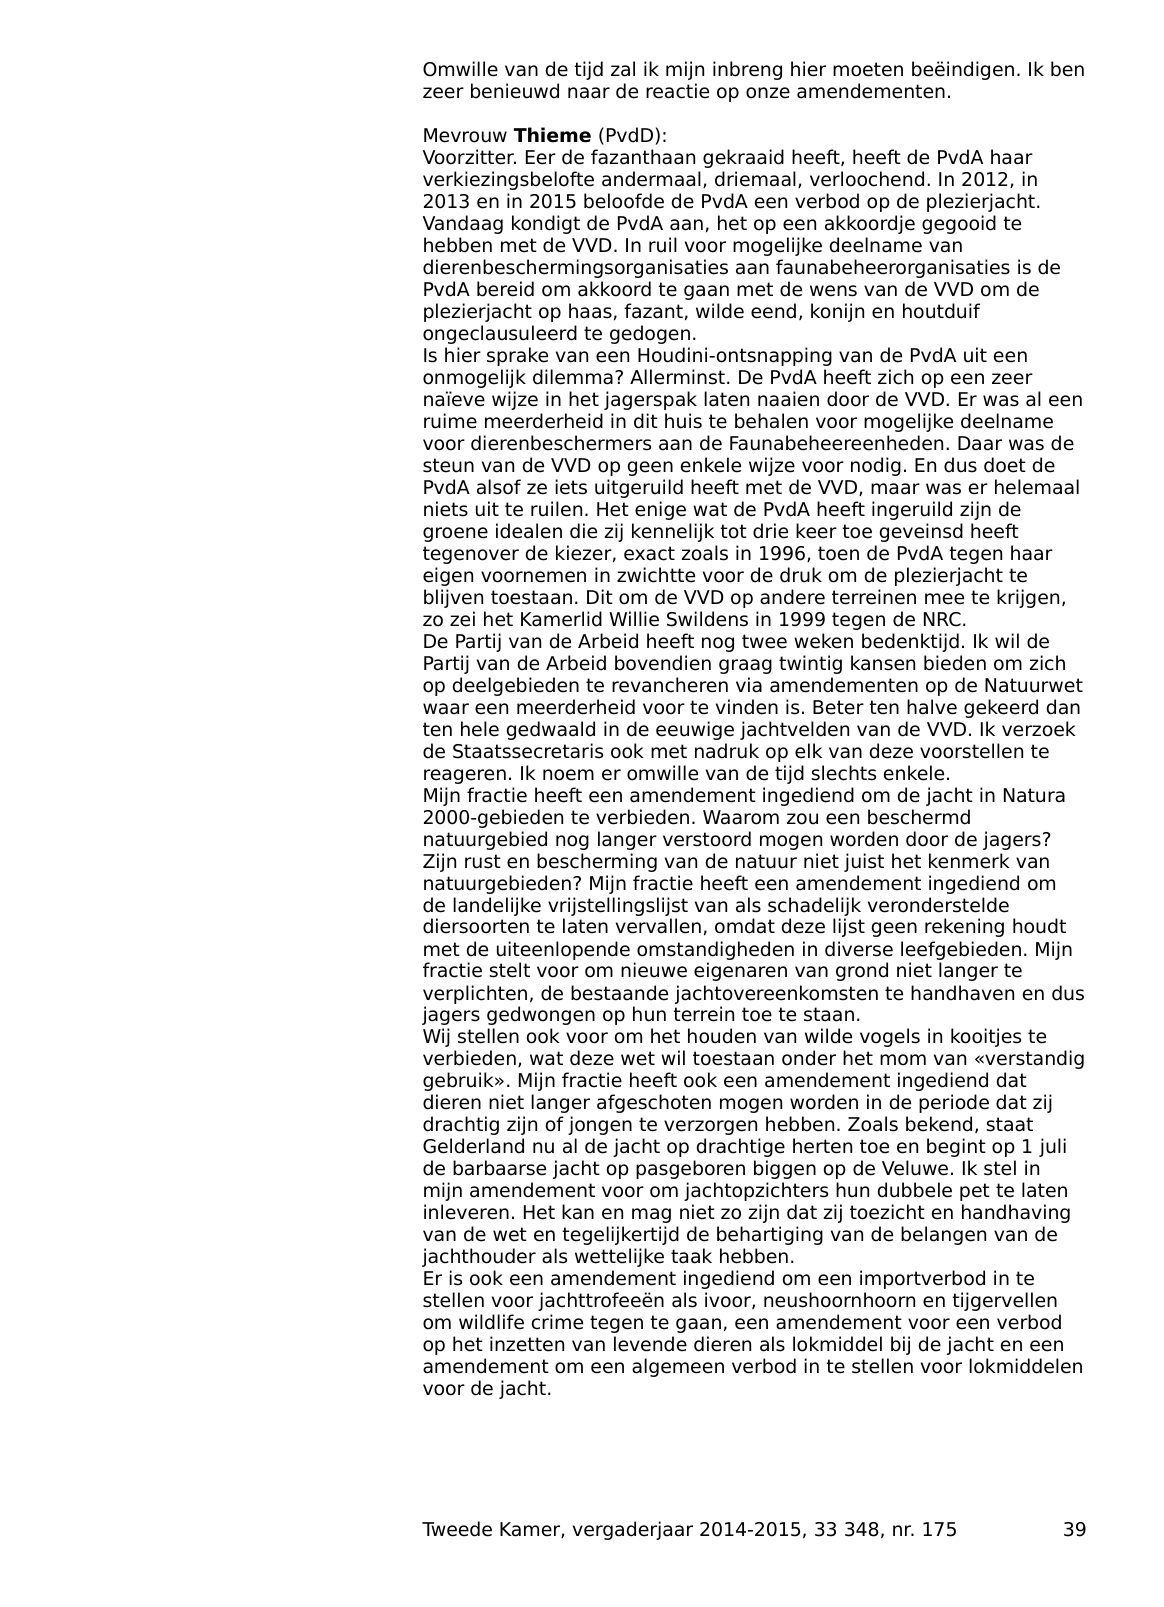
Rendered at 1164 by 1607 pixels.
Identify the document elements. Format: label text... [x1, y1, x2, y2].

text Is hier sprake van een Houdini-ontsnapping van de PvdA uit een onmogelijk dilemma? Allerminst. De PvdA heeft zich op een zeer naïeve wijze in het jagerspak laten naaien door de VVD. Er was al een ruime meerderheid in dit huis te behalen voor mogelijke deelname voor dierenbeschermers aan de Faunabeheereenheden. Daar was de steun van de VVD op geen enkele wijze voor nodig. En dus doet de PvdA alsof ze iets uitgeruild heeft met de VVD, maar was er helemaal niets uit te ruilen. Het enige wat de PvdA heeft ingeruild zijn de groene idealen die zij kennelijk tot drie keer toe geveinsd heeft tegenover de kiezer, exact zoals in 1996, toen de PvdA tegen haar eigen voornemen in zwichtte voor de druk om de plezierjacht te blijven toestaan. Dit om de VVD op andere terreinen mee te krijgen, zo zei het Kamerlid Willie Swildens in 1999 tegen de NRC. [422, 345, 1087, 631]
text De Partij van de Arbeid heeft nog twee weken bedenktijd. Ik wil de Partij van de Arbeid bovendien graag twintig kansen bieden om zich op deelgebieden te revancheren via amendementen op de Natuurwet waar een meerderheid voor te vinden is. Beter ten halve gekeerd dan ten hele gedwaald in de eeuwige jachtvelden van de VVD. Ik verzoek de Staatssecretaris ook met nadruk op elk van deze voorstellen te reageren. Ik noem er omwille van de tijd slechts enkele. [422, 631, 1087, 784]
text Omwille van de tijd zal ik mijn inbreng hier moeten beëindigen. Ik ben zeer benieuwd naar de reactie op onze amendementen. [422, 59, 1087, 103]
text Voorzitter. Eer de fazanthaan gekraaid heeft, heeft de PvdA haar verkiezingsbelofte andermaal, driemaal, verloochend. In 2012, in 2013 en in 2015 beloofde de PvdA een verbod op de plezierjacht. Vandaag kondigt de PvdA aan, het op een akkoordje gegooid te hebben met de VVD. In ruil voor mogelijke deelname van dierenbeschermingsorganisaties aan faunabeheerorganisaties is de PvdA bereid om akkoord te gaan met de wens van de VVD om de plezierjacht op haas, fazant, wilde eend, konijn en houtduif ongeclausuleerd te gedogen. [422, 147, 1087, 345]
text Er is ook een amendement ingediend om een importverbod in te stellen voor jachttrofeeën als ivoor, neushoornhoorn en tijgervellen om wildlife crime tegen te gaan, een amendement voor een verbod op het inzetten van levende dieren als lokmiddel bij de jacht en een amendement om een algemeen verbod in te stellen voor lokmiddelen voor de jacht. [422, 1268, 1087, 1400]
text Mijn fractie heeft een amendement ingediend om de jacht in Natura 2000-gebieden te verbieden. Waarom zou een beschermd natuurgebied nog langer verstoord mogen worden door de jagers? Zijn rust en bescherming van de natuur niet juist het kenmerk van natuurgebieden? Mijn fractie heeft een amendement ingediend om de landelijke vrijstellingslijst van als schadelijk veronderstelde diersoorten te laten vervallen, omdat deze lijst geen rekening houdt met de uiteenlopende omstandigheden in diverse leefgebieden. Mijn fractie stelt voor om nieuwe eigenaren van grond niet langer te verplichten, de bestaande jachtovereenkomsten te handhaven en dus jagers gedwongen op hun terrein toe te staan. [422, 784, 1087, 1026]
text Wij stellen ook voor om het houden van wilde vogels in kooitjes te verbieden, wat deze wet wil toestaan onder het mom van «verstandig gebruik». Mijn fractie heeft ook een amendement ingediend dat dieren niet langer afgeschoten mogen worden in de periode dat zij drachtig zijn of jongen te verzorgen hebben. Zoals bekend, staat Gelderland nu al de jacht op drachtige herten toe en begint op 1 juli de barbaarse jacht op pasgeboren biggen op de Veluwe. Ik stel in mijn amendement voor om jachtopzichters hun dubbele pet te laten inleveren. Het kan en mag niet zo zijn dat zij toezicht en handhaving van de wet en tegelijkertijd de behartiging van de belangen van de jachthouder als wettelijke taak hebben. [422, 1026, 1087, 1268]
text Mevrouw Thieme (PvdD): [422, 125, 1087, 147]
